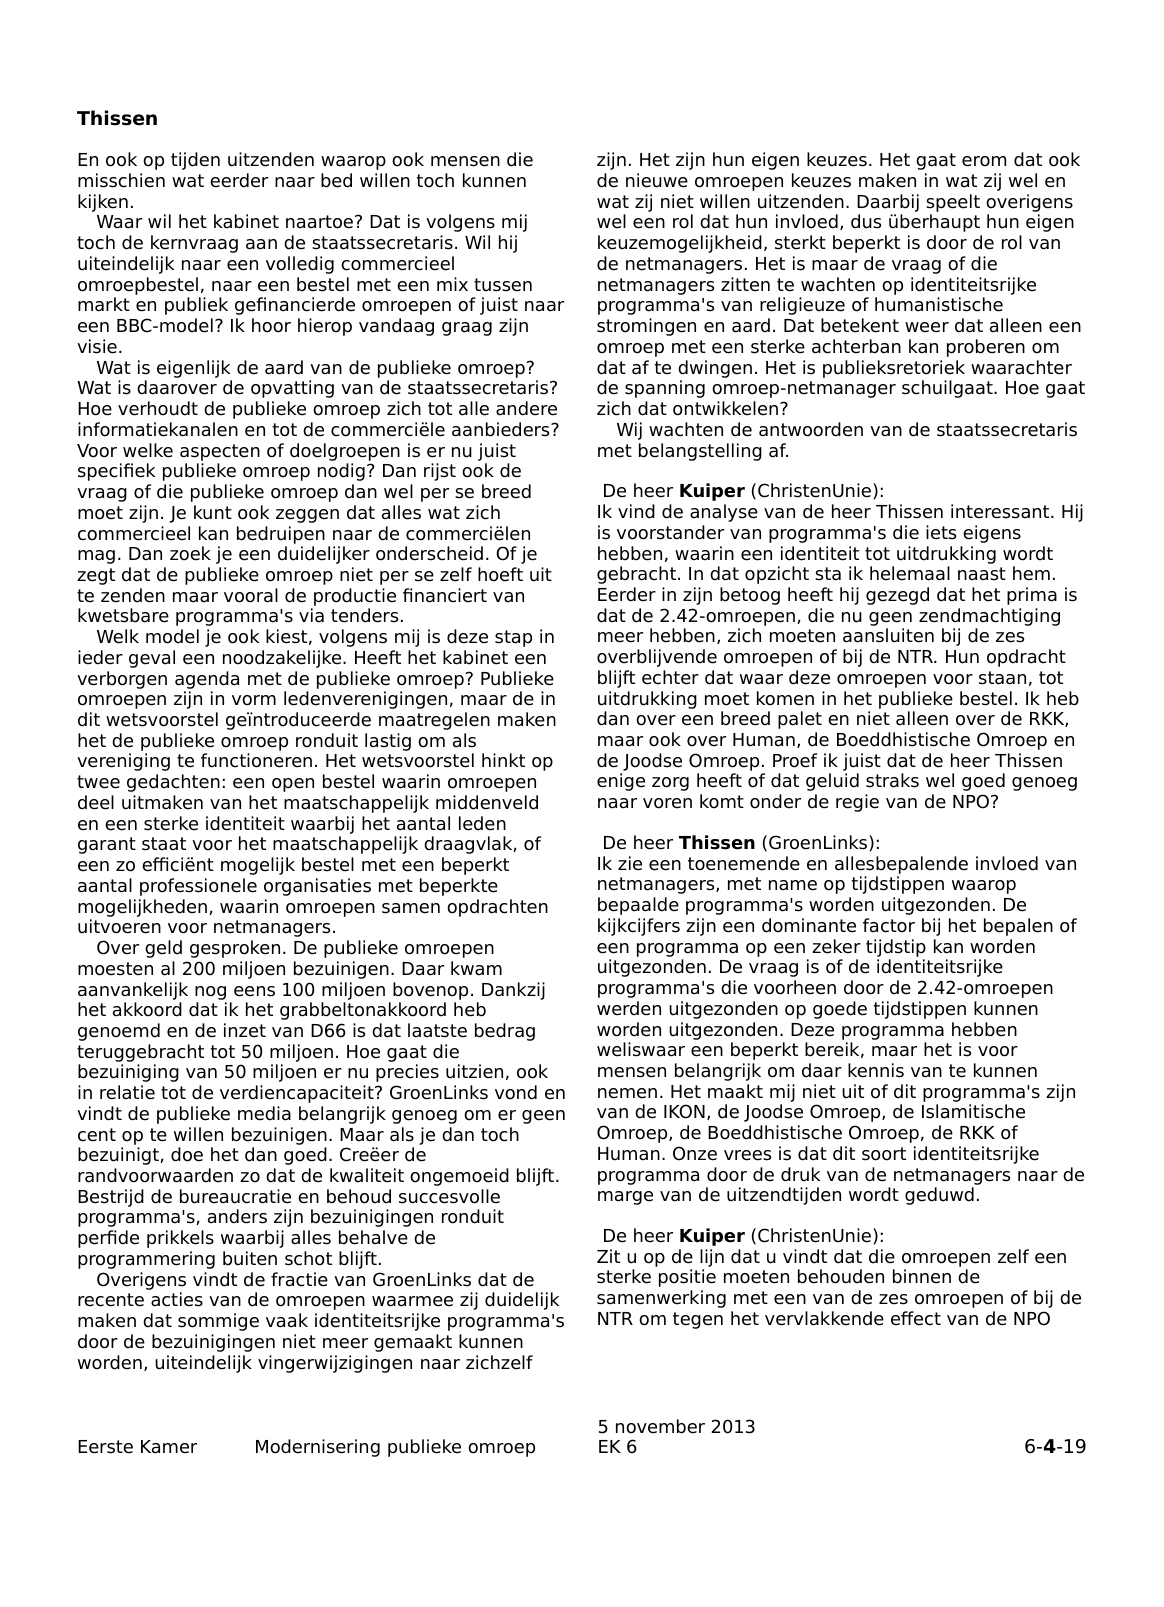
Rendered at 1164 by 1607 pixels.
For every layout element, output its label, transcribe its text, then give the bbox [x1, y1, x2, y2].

text Waar wil het kabinet naartoe? Dat is volgens mij toch de kernvraag aan de staatssecretaris. Wil hij uiteindelijk naar een volledig commercieel omroepbestel, naar een bestel met een mix tussen markt en publiek gefinancierde omroepen of juist naar een BBC-model? Ik hoor hierop vandaag graag zijn visie. [77, 212, 567, 357]
text zijn. Het zijn hun eigen keuzes. Het gaat erom dat ook de nieuwe omroepen keuzes maken in wat zij wel en wat zij niet willen uitzenden. Daarbij speelt overigens wel een rol dat hun invloed, dus überhaupt hun eigen keuzemogelijkheid, sterkt beperkt is door de rol van de netmanagers. Het is maar de vraag of die netmanagers zitten te wachten op identiteitsrijke programma's van religieuze of humanistische stromingen en aard. Dat betekent weer dat alleen een omroep met een sterke achterban kan proberen om dat af te dwingen. Het is publieksretoriek waarachter de spanning omroep-netmanager schuilgaat. Hoe gaat zich dat ontwikkelen? [596, 150, 1087, 420]
text De heer Thissen (GroenLinks): [596, 833, 1087, 853]
text Welk model je ook kiest, volgens mij is deze stap in ieder geval een noodzakelijke. Heeft het kabinet een verborgen agenda met de publieke omroep? Publieke omroepen zijn in vorm ledenverenigingen, maar de in dit wetsvoorstel geïntroduceerde maatregelen maken het de publieke omroep ronduit lastig om als vereniging te functioneren. Het wetsvoorstel hinkt op twee gedachten: een open bestel waarin omroepen deel uitmaken van het maatschappelijk middenveld en een sterke identiteit waarbij het aantal leden garant staat voor het maatschappelijk draagvlak, of een zo efficiënt mogelijk bestel met een beperkt aantal professionele organisaties met beperkte mogelijkheden, waarin omroepen samen opdrachten uitvoeren voor netmanagers. [77, 627, 567, 938]
text Ik zie een toenemende en allesbepalende invloed van netmanagers, met name op tijdstippen waarop bepaalde programma's worden uitgezonden. De kijkcijfers zijn een dominante factor bij het bepalen of een programma op een zeker tijdstip kan worden uitgezonden. De vraag is of de identiteitsrijke programma's die voorheen door de 2.42-omroepen werden uitgezonden op goede tijdstippen kunnen worden uitgezonden. Deze programma hebben weliswaar een beperkt bereik, maar het is voor mensen belangrijk om daar kennis van te kunnen nemen. Het maakt mij niet uit of dit programma's zijn van de IKON, de Joodse Omroep, de Islamitische Omroep, de Boeddhistische Omroep, de RKK of Human. Onze vrees is dat dit soort identiteitsrijke programma door de druk van de netmanagers naar de marge van de uitzendtijden wordt geduwd. [596, 853, 1087, 1206]
text Over geld gesproken. De publieke omroepen moesten al 200 miljoen bezuinigen. Daar kwam aanvankelijk nog eens 100 miljoen bovenop. Dankzij het akkoord dat ik het grabbeltonakkoord heb genoemd en de inzet van D66 is dat laatste bedrag teruggebracht tot 50 miljoen. Hoe gaat die bezuiniging van 50 miljoen er nu precies uitzien, ook in relatie tot de verdiencapaciteit? GroenLinks vond en vindt de publieke media belangrijk genoeg om er geen cent op te willen bezuinigen. Maar als je dan toch bezuinigt, doe het dan goed. Creëer de randvoorwaarden zo dat de kwaliteit ongemoeid blijft. Bestrijd de bureaucratie en behoud succesvolle programma's, anders zijn bezuinigingen ronduit perfide prikkels waarbij alles behalve de programmering buiten schot blijft. [77, 938, 567, 1269]
text De heer Kuiper (ChristenUnie): [596, 481, 1087, 502]
text Wij wachten de antwoorden van de staatssecretaris met belangstelling af. [596, 420, 1087, 461]
text De heer Kuiper (ChristenUnie): [596, 1226, 1087, 1247]
text Ik vind de analyse van de heer Thissen interessant. Hij is voorstander van programma's die iets eigens hebben, waarin een identiteit tot uitdrukking wordt gebracht. In dat opzicht sta ik helemaal naast hem. Eerder in zijn betoog heeft hij gezegd dat het prima is dat de 2.42-omroepen, die nu geen zendmachtiging meer hebben, zich moeten aansluiten bij de zes overblijvende omroepen of bij de NTR. Hun opdracht blijft echter dat waar deze omroepen voor staan, tot uitdrukking moet komen in het publieke bestel. Ik heb dan over een breed palet en niet alleen over de RKK, maar ook over Human, de Boeddhistische Omroep en de Joodse Omroep. Proef ik juist dat de heer Thissen enige zorg heeft of dat geluid straks wel goed genoeg naar voren komt onder de regie van de NPO? [596, 502, 1087, 813]
text Zit u op de lijn dat u vindt dat die omroepen zelf een sterke positie moeten behouden binnen de samenwerking met een van de zes omroepen of bij de NTR om tegen het vervlakkende effect van de NPO [596, 1247, 1087, 1329]
text Overigens vindt de fractie van GroenLinks dat de recente acties van de omroepen waarmee zij duidelijk maken dat sommige vaak identiteitsrijke programma's door de bezuinigingen niet meer gemaakt kunnen worden, uiteindelijk vingerwijzigingen naar zichzelf [77, 1269, 567, 1373]
text En ook op tijden uitzenden waarop ook mensen die misschien wat eerder naar bed willen toch kunnen kijken. [77, 150, 567, 212]
text Wat is eigenlijk de aard van de publieke omroep? Wat is daarover de opvatting van de staatssecretaris? Hoe verhoudt de publieke omroep zich tot alle andere informatiekanalen en tot de commerciële aanbieders? Voor welke aspecten of doelgroepen is er nu juist specifiek publieke omroep nodig? Dan rijst ook de vraag of die publieke omroep dan wel per se breed moet zijn. Je kunt ook zeggen dat alles wat zich commercieel kan bedruipen naar de commerciëlen mag. Dan zoek je een duidelijker onderscheid. Of je zegt dat de publieke omroep niet per se zelf hoeft uit te zenden maar vooral de productie financiert van kwetsbare programma's via tenders. [77, 357, 567, 627]
